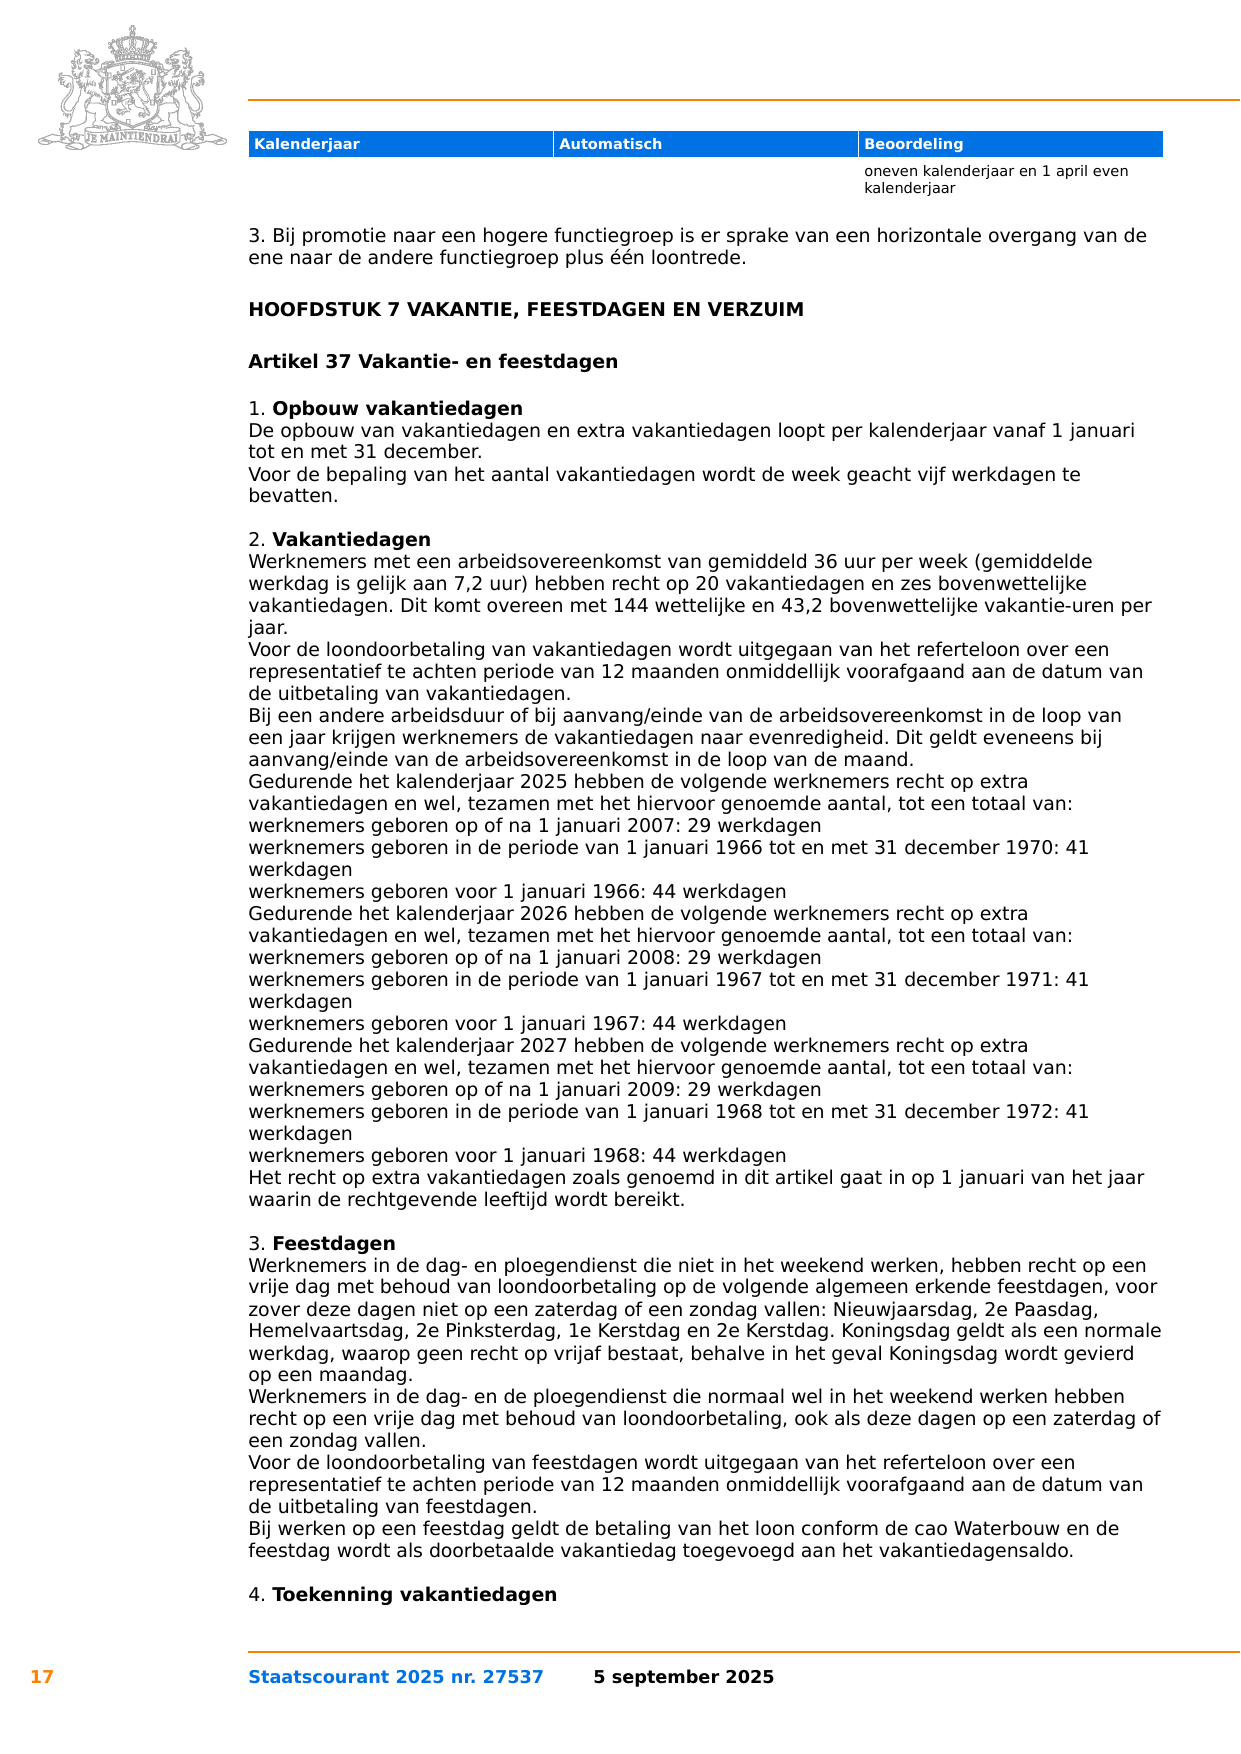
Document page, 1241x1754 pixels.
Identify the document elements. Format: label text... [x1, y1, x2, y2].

text Bij een andere arbeidsduur of bij aanvang/einde van de arbeidsovereenkomst in de loop van een jaar krijgen werknemers de vakantiedagen naar evenredigheid. Dit geldt eveneens bij aanvang/einde van de arbeidsovereenkomst in de loop van de maand. [248, 705, 1163, 771]
text De opbouw van vakantiedagen en extra vakantiedagen loopt per kalenderjaar vanaf 1 januari tot en met 31 december. [248, 419, 1163, 463]
text werknemers geboren voor 1 januari 1966: 44 werkdagen [248, 881, 1163, 903]
table_header Beoordeling [859, 131, 1163, 157]
text Het recht op extra vakantiedagen zoals genoemd in dit artikel gaat in op 1 januari van het jaar waarin de rechtgevende leeftijd wordt bereikt. [248, 1167, 1163, 1211]
text werknemers geboren voor 1 januari 1968: 44 werkdagen [248, 1145, 1163, 1167]
text Gedurende het kalenderjaar 2026 hebben de volgende werknemers recht op extra vakantiedagen en wel, tezamen met het hiervoor genoemde aantal, tot een totaal van: [248, 903, 1163, 947]
table_header Automatisch [554, 131, 858, 157]
text werknemers geboren in de periode van 1 januari 1966 tot en met 31 december 1970: 41 werkdagen [248, 837, 1163, 881]
text 3. Feestdagen [248, 1232, 1163, 1254]
text werknemers geboren op of na 1 januari 2007: 29 werkdagen [248, 815, 1163, 837]
text Gedurende het kalenderjaar 2025 hebben de volgende werknemers recht op extra vakantiedagen en wel, tezamen met het hiervoor genoemde aantal, tot een totaal van: [248, 771, 1163, 815]
text werknemers geboren in de periode van 1 januari 1968 tot en met 31 december 1972: 41 werkdagen [248, 1101, 1163, 1145]
text 3. Bij promotie naar een hogere functiegroep is er sprake van een horizontale overgang van de ene naar de andere functiegroep plus één loontrede. [248, 224, 1163, 268]
text werknemers geboren op of na 1 januari 2009: 29 werkdagen [248, 1079, 1163, 1101]
text 1. Opbouw vakantiedagen [248, 397, 1163, 419]
text werknemers geboren op of na 1 januari 2008: 29 werkdagen [248, 947, 1163, 969]
picture [38, 25, 227, 150]
text werknemers geboren in de periode van 1 januari 1967 tot en met 31 december 1971: 41 werkdagen [248, 969, 1163, 1013]
text werknemers geboren voor 1 januari 1967: 44 werkdagen [248, 1013, 1163, 1035]
text Gedurende het kalenderjaar 2027 hebben de volgende werknemers recht op extra vakantiedagen en wel, tezamen met het hiervoor genoemde aantal, tot een totaal van: [248, 1035, 1163, 1079]
table_cell oneven kalenderjaar en 1 april even kalenderjaar [859, 158, 1163, 202]
subtitle HOOFDSTUK 7 VAKANTIE, FEESTDAGEN EN VERZUIM [248, 298, 1163, 321]
text Voor de loondoorbetaling van vakantiedagen wordt uitgegaan van het referteloon over een representatief te achten periode van 12 maanden onmiddellijk voorafgaand aan de datum van de uitbetaling van vakantiedagen. [248, 639, 1163, 705]
text Voor de bepaling van het aantal vakantiedagen wordt de week geacht vijf werkdagen te bevatten. [248, 463, 1163, 507]
table_cell [249, 158, 553, 202]
text Werknemers in de dag- en de ploegendienst die normaal wel in het weekend werken hebben recht op een vrije dag met behoud van loondoorbetaling, ook als deze dagen op een zaterdag of een zondag vallen. [248, 1386, 1163, 1452]
subtitle Artikel 37 Vakantie- en feestdagen [248, 351, 1163, 372]
text Voor de loondoorbetaling van feestdagen wordt uitgegaan van het referteloon over een representatief te achten periode van 12 maanden onmiddellijk voorafgaand aan de datum van de uitbetaling van feestdagen. [248, 1452, 1163, 1518]
table_cell [554, 158, 858, 202]
text Bij werken op een feestdag geldt de betaling van het loon conform de cao Waterbouw en de feestdag wordt als doorbetaalde vakantiedag toegevoegd aan het vakantiedagensaldo. [248, 1518, 1163, 1562]
text Werknemers in de dag- en ploegendienst die niet in het weekend werken, hebben recht op een vrije dag met behoud van loondoorbetaling op de volgende algemeen erkende feestdagen, voor zover deze dagen niet op een zaterdag of een zondag vallen: Nieuwjaarsdag, 2e Paasdag, Hemelvaartsdag, 2e Pinksterdag, 1e Kerstdag en 2e Kerstdag. Koningsdag geldt als een normale werkdag, waarop geen recht op vrijaf bestaat, behalve in het geval Koningsdag wordt gevierd op een maandag. [248, 1254, 1163, 1386]
table_header Kalenderjaar [249, 131, 553, 157]
text 2. Vakantiedagen [248, 529, 1163, 551]
text Werknemers met een arbeidsovereenkomst van gemiddeld 36 uur per week (gemiddelde werkdag is gelijk aan 7,2 uur) hebben recht op 20 vakantiedagen en zes bovenwettelijke vakantiedagen. Dit komt overeen met 144 wettelijke en 43,2 bovenwettelijke vakantie-uren per jaar. [248, 551, 1163, 639]
text 4. Toekenning vakantiedagen [248, 1584, 1163, 1606]
